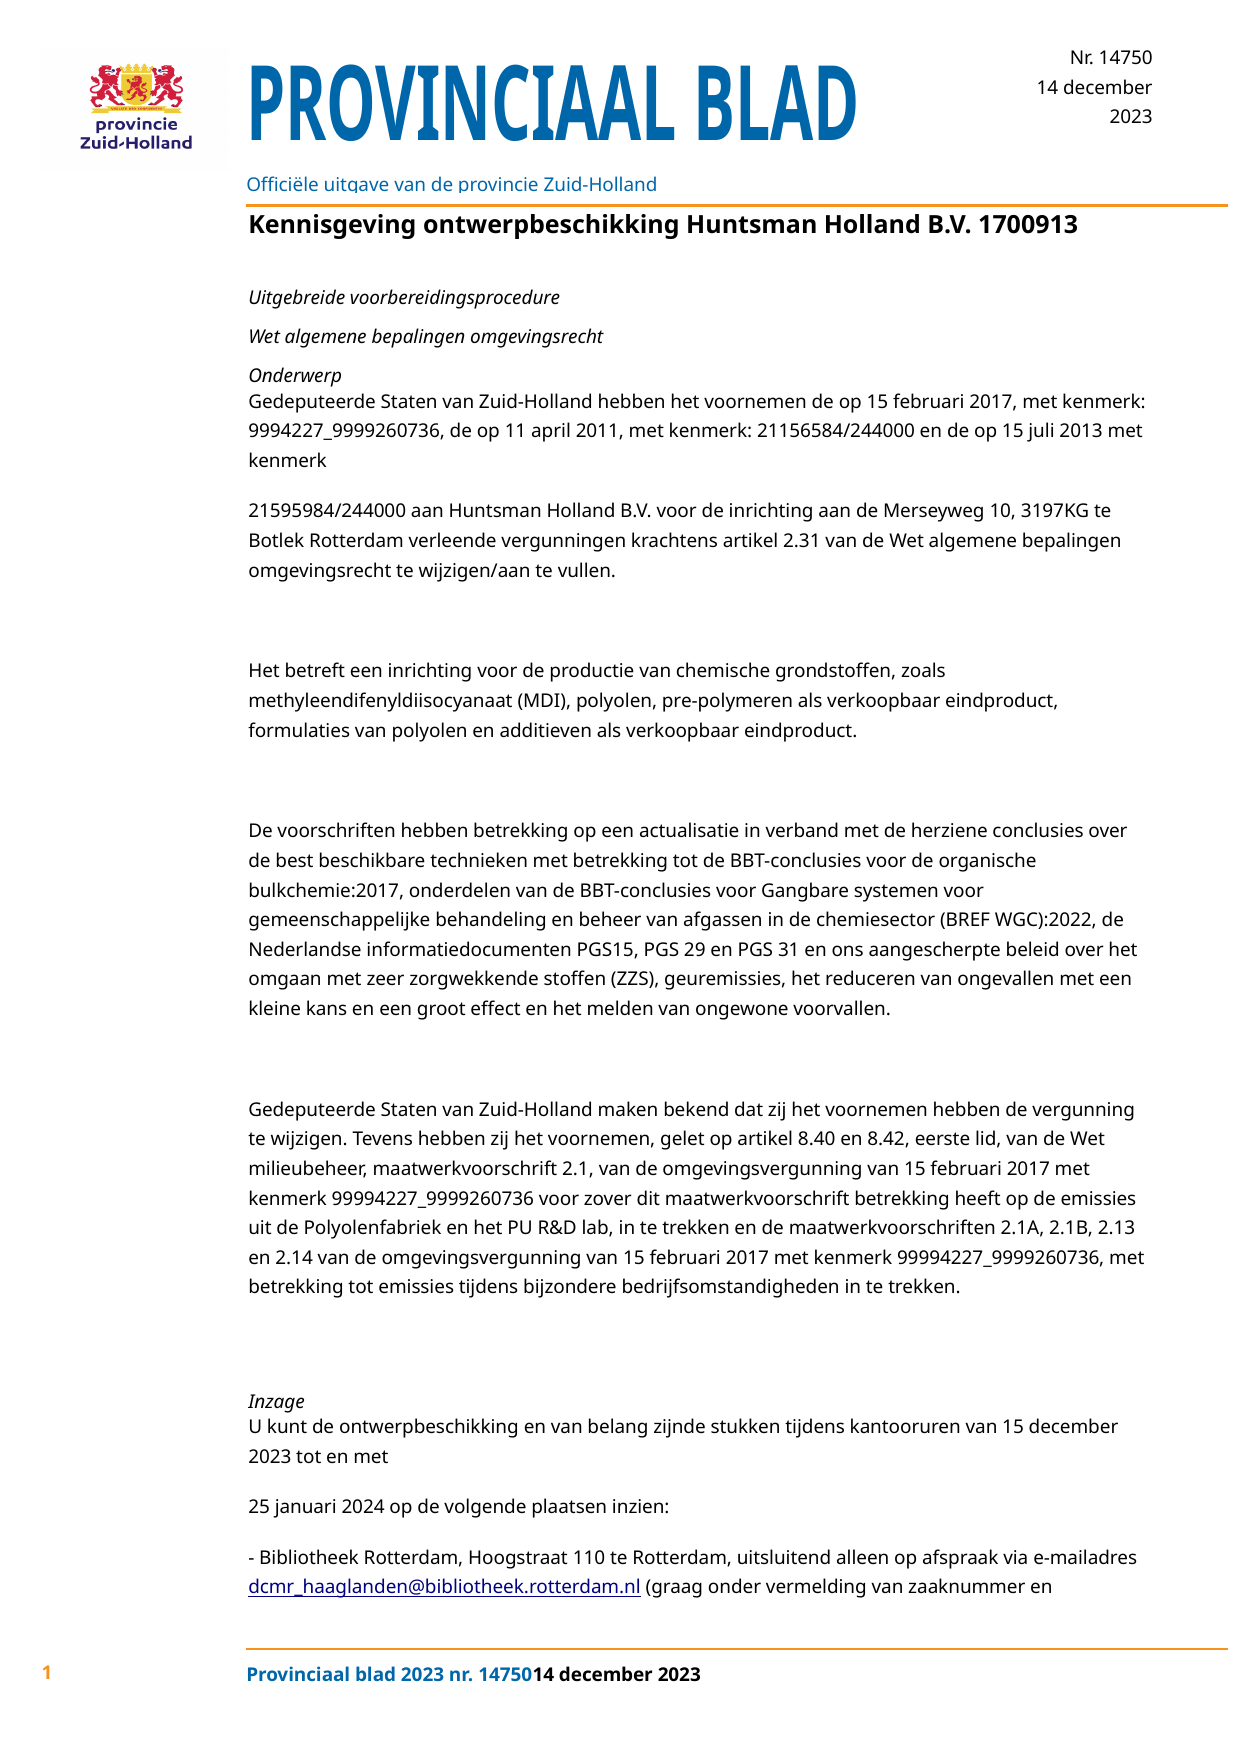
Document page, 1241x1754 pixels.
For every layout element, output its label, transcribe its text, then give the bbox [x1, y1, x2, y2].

text Onderwerp [248, 362, 1152, 388]
picture [41, 47, 231, 172]
text 25 januari 2024 op de volgende plaatsen inzien: [248, 1494, 1152, 1519]
text Inzage [248, 1388, 1152, 1414]
text Uitgebreide voorbereidingsprocedure [248, 284, 1152, 309]
text Wet algemene bepalingen omgevingsrecht [248, 323, 1152, 349]
text Het betreft een inrichting voor de productie van chemische grondstoffen, zoals methyleendifenyldiisocyanaat (MDI), polyolen, pre-polymeren als verkoopbaar eindproduct, formulaties van polyolen en additieven als verkoopbaar eindproduct. [248, 658, 1152, 743]
text 21595984/244000 aan Huntsman Holland B.V. voor de inrichting aan de Merseyweg 10, 3197KG te Botlek Rotterdam verleende vergunningen krachtens artikel 2.31 van de Wet algemene bepalingen omgevingsrecht te wijzigen/aan te vullen. [248, 498, 1152, 583]
text Kennisgeving ontwerpbeschikking Huntsman Holland B.V. 1700913 [248, 207, 1152, 241]
text - Bibliotheek Rotterdam, Hoogstraat 110 te Rotterdam, uitsluitend alleen op afspraak via e-mailadres dcmr_haaglanden@bibliotheek.rotterdam.nl (graag onder vermelding van zaaknummer en [248, 1544, 1152, 1599]
text Gedeputeerde Staten van Zuid-Holland maken bekend dat zij het voornemen hebben de vergunning te wijzigen. Tevens hebben zij het voornemen, gelet op artikel 8.40 en 8.42, eerste lid, van de Wet milieubeheer, maatwerkvoorschrift 2.1, van de omgevingsvergunning van 15 februari 2017 met kenmerk 99994227_9999260736 voor zover dit maatwerkvoorschrift betrekking heeft op de emissies uit de Polyolenfabriek en het PU R&D lab, in te trekken en de maatwerkvoorschriften 2.1A, 2.1B, 2.13 en 2.14 van de omgevingsvergunning van 15 februari 2017 met kenmerk 99994227_9999260736, met betrekking tot emissies tijdens bijzondere bedrijfsomstandigheden in te trekken. [248, 1096, 1152, 1299]
text U kunt de ontwerpbeschikking en van belang zijnde stukken tijdens kantooruren van 15 december 2023 tot en met [248, 1414, 1152, 1469]
text Gedeputeerde Staten van Zuid-Holland hebben het voornemen de op 15 februari 2017, met kenmerk: 9994227_9999260736, de op 11 april 2011, met kenmerk: 21156584/244000 en de op 15 juli 2013 met kenmerk [248, 388, 1152, 473]
text De voorschriften hebben betrekking op een actualisatie in verband met de herziene conclusies over de best beschikbare technieken met betrekking tot de BBT-conclusies voor de organische bulkchemie:2017, onderdelen van de BBT-conclusies voor Gangbare systemen voor gemeenschappelijke behandeling en beheer van afgassen in de chemiesector (BREF WGC):2022, de Nederlandse informatiedocumenten PGS15, PGS 29 en PGS 31 en ons aangescherpte beleid over het omgaan met zeer zorgwekkende stoffen (ZZS), geuremissies, het reduceren van ongevallen met een kleine kans en een groot effect en het melden van ongewone voorvallen. [248, 818, 1152, 1021]
